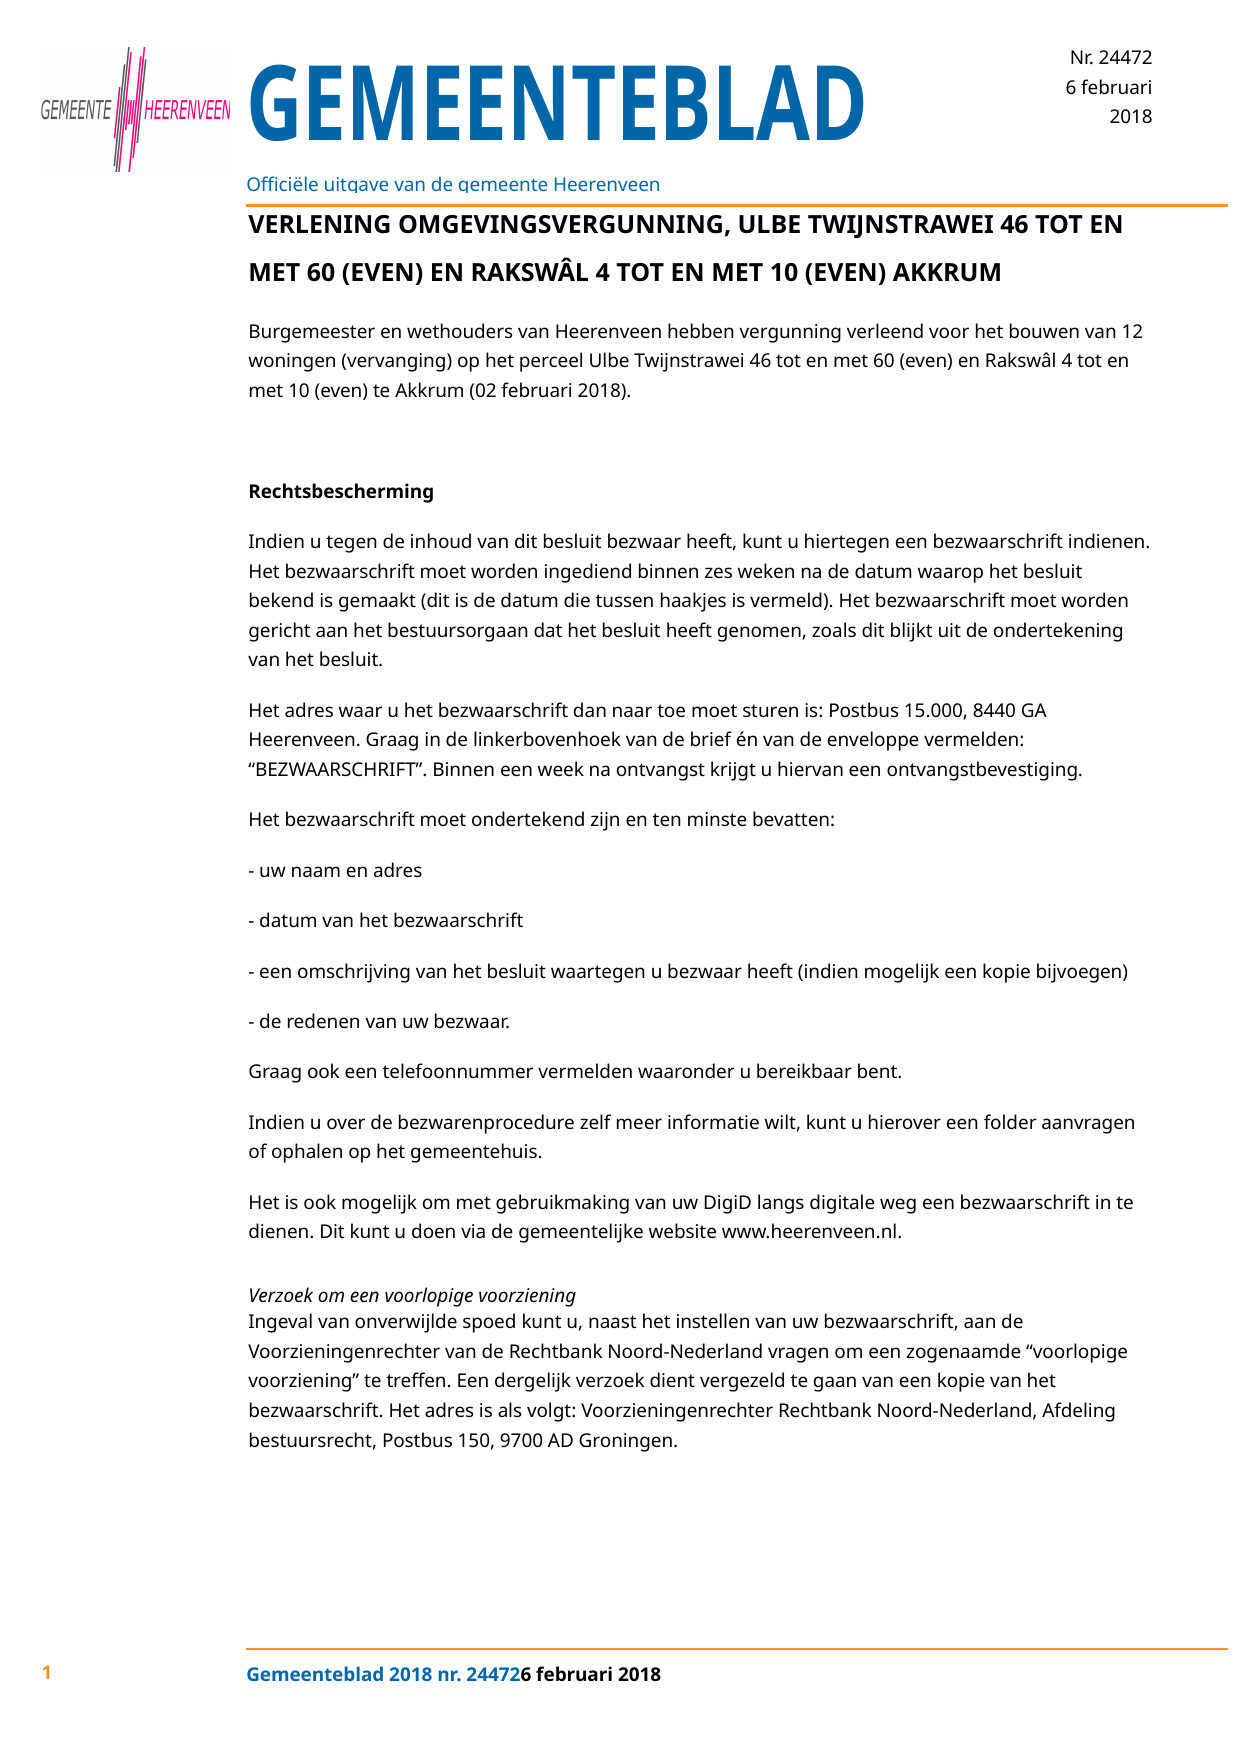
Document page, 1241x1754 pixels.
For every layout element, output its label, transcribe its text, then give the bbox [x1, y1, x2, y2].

text - een omschrijving van het besluit waartegen u bezwaar heeft (indien mogelijk een kopie bijvoegen) [248, 958, 1152, 984]
text Graag ook een telefoonnummer vermelden waaronder u bereikbaar bent. [248, 1059, 1152, 1084]
text - de redenen van uw bezwaar. [248, 1008, 1152, 1034]
text Het is ook mogelijk om met gebruikmaking van uw DigiD langs digitale weg een bezwaarschrift in te dienen. Dit kunt u doen via de gemeentelijke website www.heerenveen.nl. [248, 1189, 1152, 1244]
text Ingeval van onverwijlde spoed kunt u, naast het instellen van uw bezwaarschrift, aan de Voorzieningenrechter van de Rechtbank Noord-Nederland vragen om een zogenaamde “voorlopige voorziening” te treffen. Een dergelijk verzoek dient vergezeld te gaan van een kopie van het bezwaarschrift. Het adres is als volgt: Voorzieningenrechter Rechtbank Noord-Nederland, Afdeling bestuursrecht, Postbus 150, 9700 AD Groningen. [248, 1308, 1152, 1452]
text Het adres waar u het bezwaarschrift dan naar toe moet sturen is: Postbus 15.000, 8440 GA Heerenveen. Graag in de linkerbovenhoek van de brief én van de enveloppe vermelden: “BEZWAARSCHRIFT”. Binnen een week na ontvangst krijgt u hiervan een ontvangstbevestiging. [248, 697, 1152, 782]
text Indien u over de bezwarenprocedure zelf meer informatie wilt, kunt u hierover een folder aanvragen of ophalen op het gemeentehuis. [248, 1109, 1152, 1164]
text Verzoek om een voorlopige voorziening [248, 1283, 1152, 1308]
text - uw naam en adres [248, 857, 1152, 883]
text Burgemeester en wethouders van Heerenveen hebben vergunning verleend voor het bouwen van 12 woningen (vervanging) op het perceel Ulbe Twijnstrawei 46 tot en met 60 (even) en Rakswâl 4 tot en met 10 (even) te Akkrum (02 februari 2018). [248, 318, 1152, 403]
text Rechtsbescherming [248, 478, 1152, 504]
text Indien u tegen de inhoud van dit besluit bezwaar heeft, kunt u hiertegen een bezwaarschrift indienen. Het bezwaarschrift moet worden ingediend binnen zes weken na de datum waarop het besluit bekend is gemaakt (dit is de datum die tussen haakjes is vermeld). Het bezwaarschrift moet worden gericht aan het bestuursorgaan dat het besluit heeft genomen, zoals dit blijkt uit de ondertekening van het besluit. [248, 528, 1152, 672]
text VERLENING OMGEVINGSVERGUNNING, ULBE TWIJNSTRAWEI 46 TOT EN MET 60 (EVEN) EN RAKSWÂL 4 TOT EN MET 10 (EVEN) AKKRUM [248, 207, 1152, 288]
text - datum van het bezwaarschrift [248, 907, 1152, 933]
picture [41, 47, 231, 172]
text Het bezwaarschrift moet ondertekend zijn en ten minste bevatten: [248, 807, 1152, 832]
